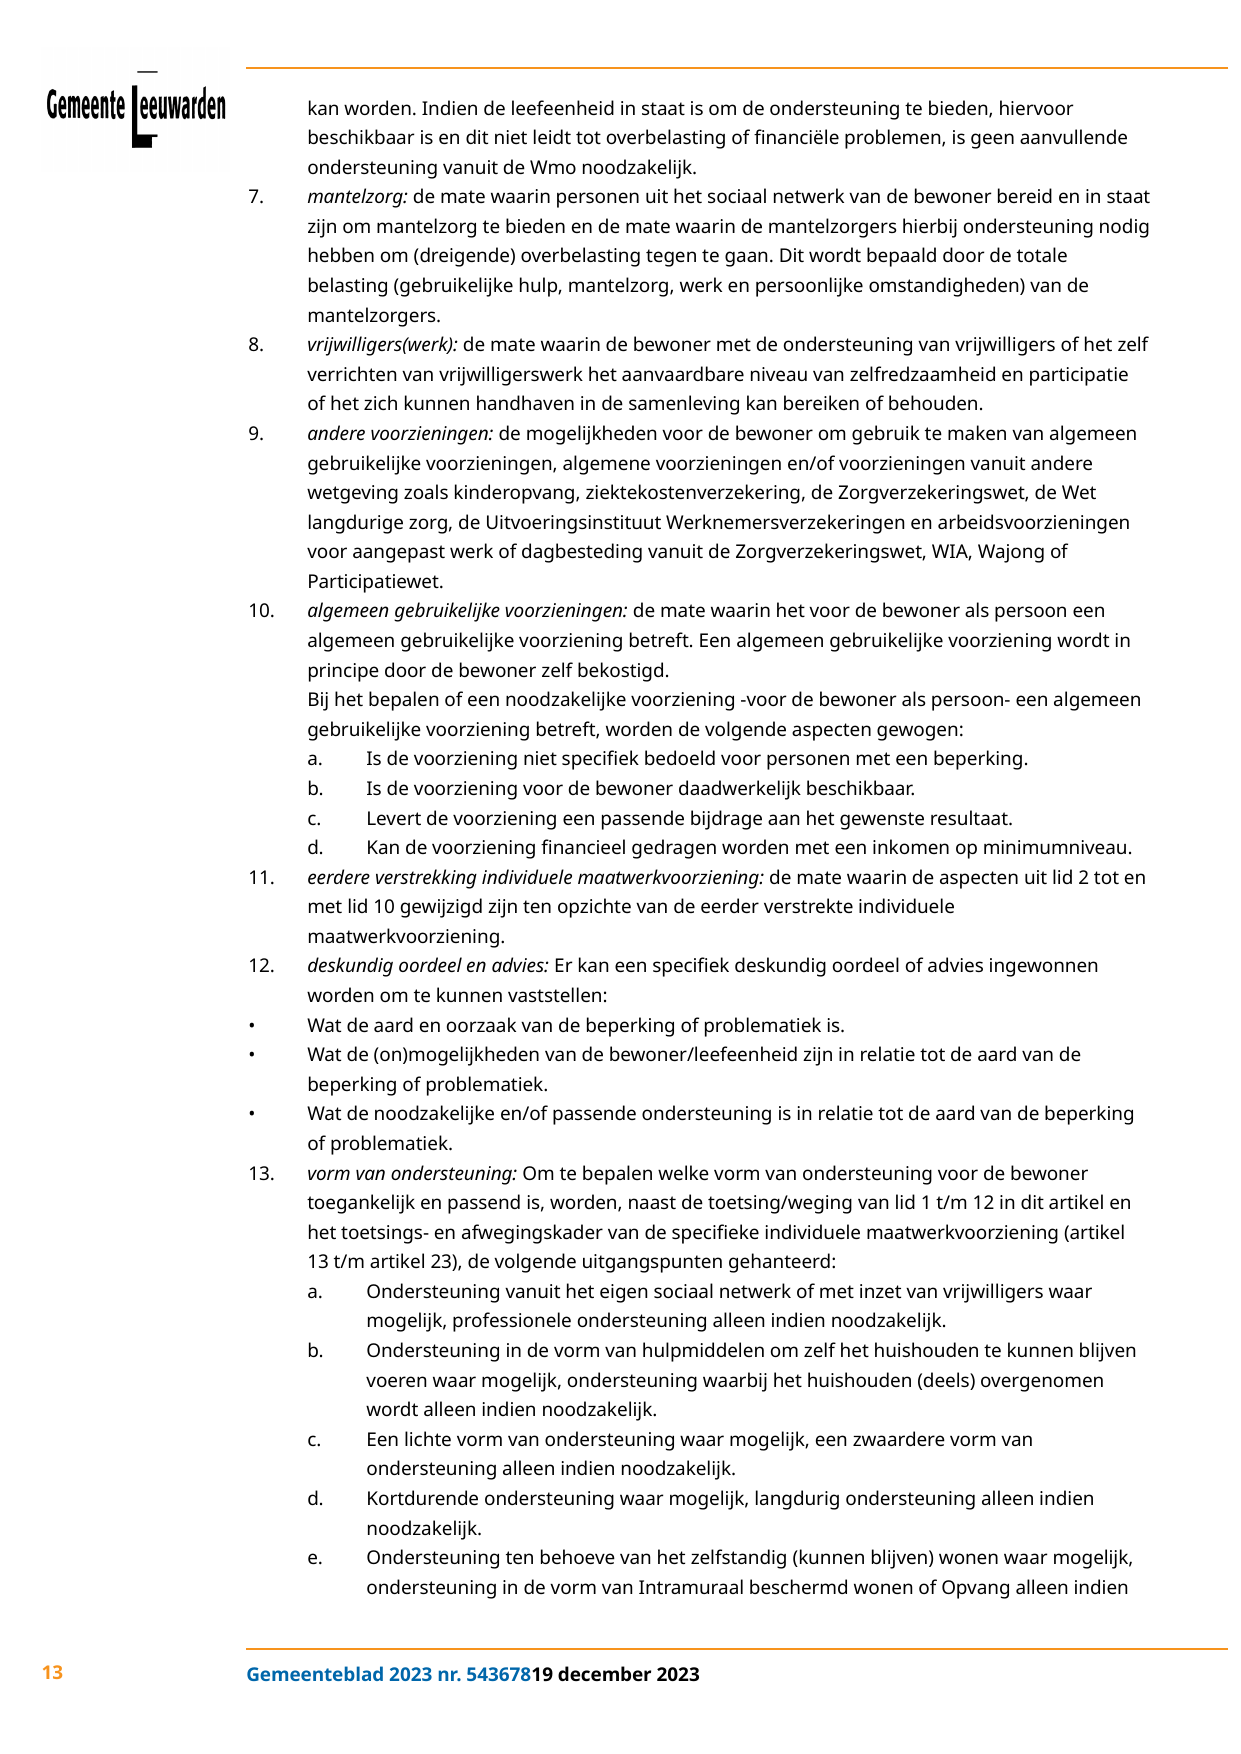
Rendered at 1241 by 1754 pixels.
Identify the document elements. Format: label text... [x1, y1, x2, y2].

list algemeen gebruikelijke voorzieningen: de mate waarin het voor de bewoner als persoon een algemeen gebruikelijke voorziening betreft. Een algemeen gebruikelijke voorziening wordt in principe door de bewoner zelf bekostigd. [248, 598, 1152, 683]
list Ondersteuning in de vorm van hulpmiddelen om zelf het huishouden te kunnen blijven voeren waar mogelijk, ondersteuning waarbij het huishouden (deels) overgenomen wordt alleen indien noodzakelijk. [307, 1337, 1152, 1422]
list Wat de aard en oorzaak van de beperking of problematiek is. [248, 1012, 1152, 1038]
list Kortdurende ondersteuning waar mogelijk, langdurig ondersteuning alleen indien noodzakelijk. [307, 1485, 1152, 1541]
list deskundig oordeel en advies: Er kan een specifiek deskundig oordeel of advies ingewonnen worden om te kunnen vaststellen: [248, 953, 1152, 1008]
list mantelzorg: de mate waarin personen uit het sociaal netwerk van de bewoner bereid en in staat zijn om mantelzorg te bieden en de mate waarin de mantelzorgers hierbij ondersteuning nodig hebben om (dreigende) overbelasting tegen te gaan. Dit wordt bepaald door de totale belasting (gebruikelijke hulp, mantelzorg, werk en persoonlijke omstandigheden) van de mantelzorgers. [248, 183, 1152, 328]
list Ondersteuning vanuit het eigen sociaal netwerk of met inzet van vrijwilligers waar mogelijk, professionele ondersteuning alleen indien noodzakelijk. [307, 1278, 1152, 1333]
list kan worden. Indien de leefeenheid in staat is om de ondersteuning te bieden, hiervoor beschikbaar is en dit niet leidt tot overbelasting of financiële problemen, is geen aanvullende ondersteuning vanuit de Wmo noodzakelijk. [248, 95, 1152, 180]
list andere voorzieningen: de mogelijkheden voor de bewoner om gebruik te maken van algemeen gebruikelijke voorzieningen, algemene voorzieningen en/of voorzieningen vanuit andere wetgeving zoals kinderopvang, ziektekostenverzekering, de Zorgverzekeringswet, de Wet langdurige zorg, de Uitvoeringsinstituut Werknemersverzekeringen en arbeidsvoorzieningen voor aangepast werk of dagbesteding vanuit de Zorgverzekeringswet, WIA, Wajong of Participatiewet. [248, 420, 1152, 594]
list Levert de voorziening een passende bijdrage aan het gewenste resultaat. [307, 805, 1152, 831]
list Wat de (on)mogelijkheden van de bewoner/leefeenheid zijn in relatie tot de aard van de beperking of problematiek. [248, 1041, 1152, 1097]
list Wat de noodzakelijke en/of passende ondersteuning is in relatie tot de aard van de beperking of problematiek. [248, 1101, 1152, 1156]
list Een lichte vorm van ondersteuning waar mogelijk, een zwaardere vorm van ondersteuning alleen indien noodzakelijk. [307, 1426, 1152, 1481]
list vrijwilligers(werk): de mate waarin de bewoner met de ondersteuning van vrijwilligers of het zelf verrichten van vrijwilligerswerk het aanvaardbare niveau van zelfredzaamheid en participatie of het zich kunnen handhaven in de samenleving kan bereiken of behouden. [248, 331, 1152, 416]
list Kan de voorziening financieel gedragen worden met een inkomen op minimumniveau. [307, 834, 1152, 860]
list Bij het bepalen of een noodzakelijke voorziening -voor de bewoner als persoon- een algemeen gebruikelijke voorziening betreft, worden de volgende aspecten gewogen: [248, 686, 1152, 742]
list Ondersteuning ten behoeve van het zelfstandig (kunnen blijven) wonen waar mogelijk, ondersteuning in de vorm van Intramuraal beschermd wonen of Opvang alleen indien [307, 1544, 1152, 1600]
list Is de voorziening voor de bewoner daadwerkelijk beschikbaar. [307, 775, 1152, 801]
list vorm van ondersteuning: Om te bepalen welke vorm van ondersteuning voor de bewoner toegankelijk en passend is, worden, naast de toetsing/weging van lid 1 t/m 12 in dit artikel en het toetsings- en afwegingskader van de specifieke individuele maatwerkvoorziening (artikel 13 t/m artikel 23), de volgende uitgangspunten gehanteerd: [248, 1160, 1152, 1274]
picture [41, 47, 231, 172]
list Is de voorziening niet specifiek bedoeld voor personen met een beperking. [307, 746, 1152, 771]
list eerdere verstrekking individuele maatwerkvoorziening: de mate waarin de aspecten uit lid 2 tot en met lid 10 gewijzigd zijn ten opzichte van de eerder verstrekte individuele maatwerkvoorziening. [248, 864, 1152, 949]
